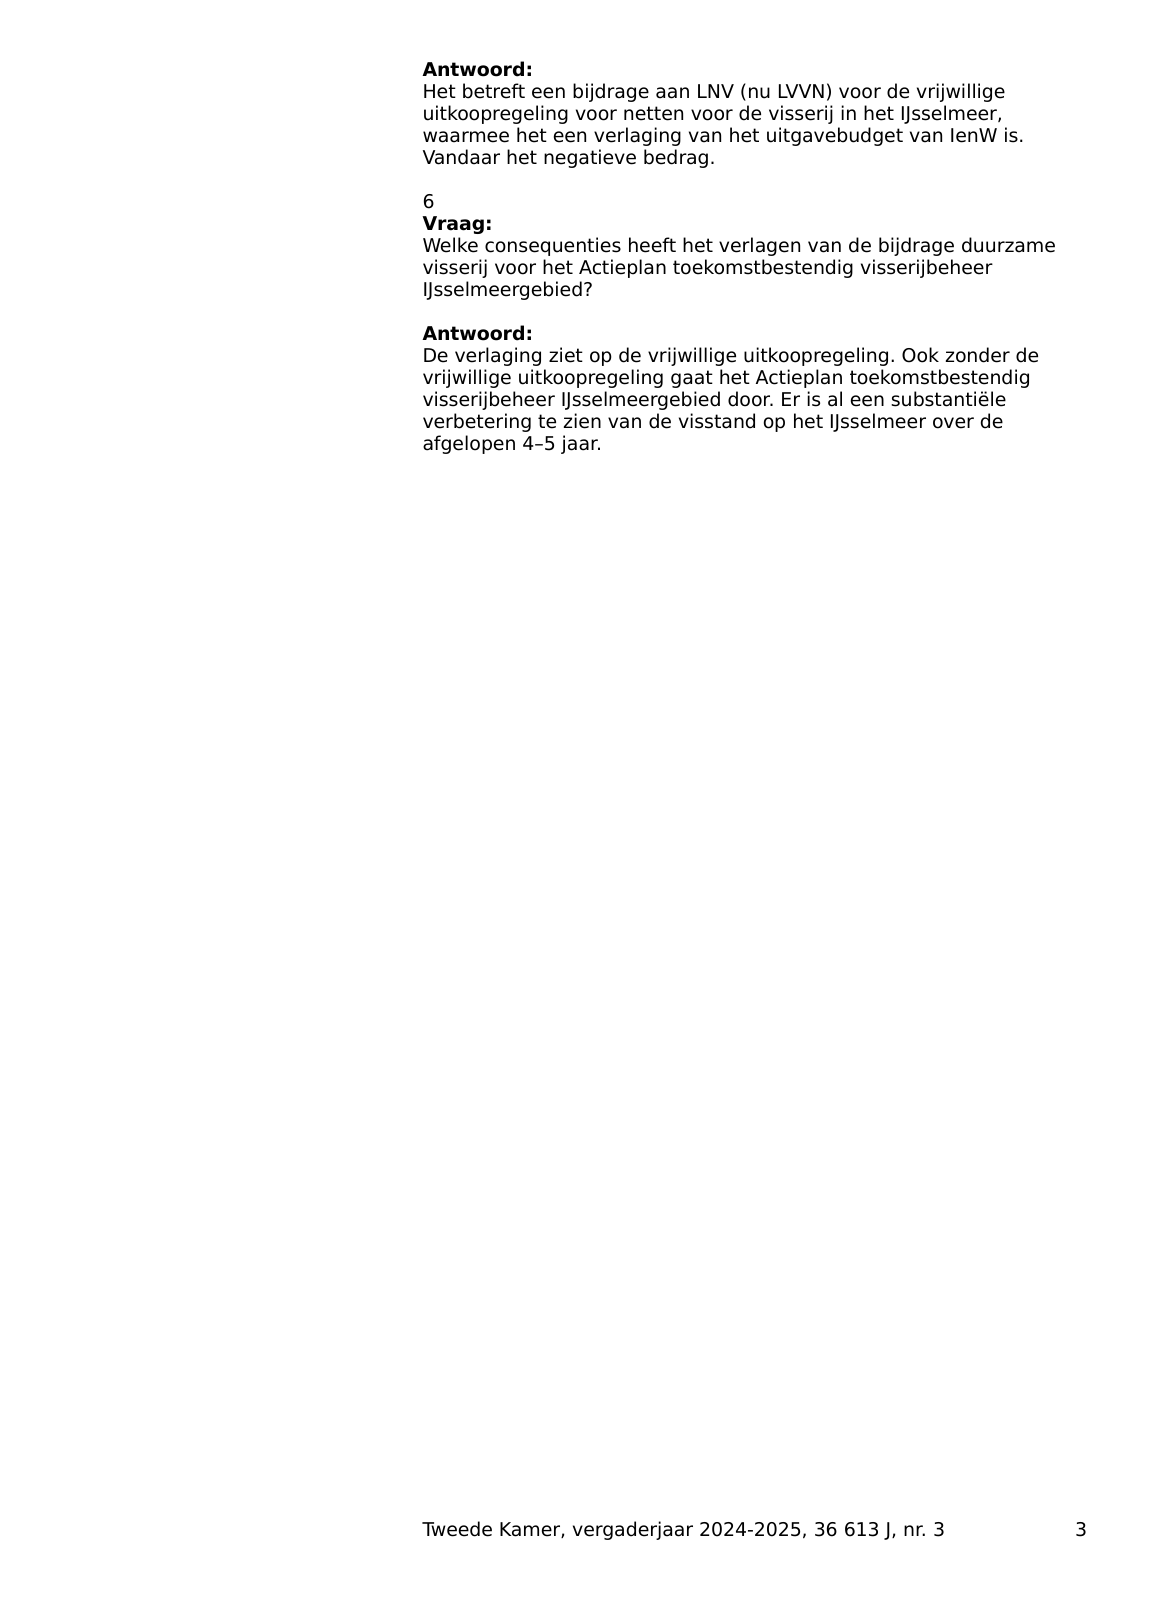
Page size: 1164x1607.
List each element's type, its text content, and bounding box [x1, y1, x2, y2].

text Welke consequenties heeft het verlagen van de bijdrage duurzame visserij voor het Actieplan toekomstbestendig visserijbeheer IJsselmeergebied? [422, 235, 1087, 301]
text Het betreft een bijdrage aan LNV (nu LVVN) voor de vrijwillige uitkoopregeling voor netten voor de visserij in het IJsselmeer, waarmee het een verlaging van het uitgavebudget van IenW is. Vandaar het negatieve bedrag. [422, 81, 1087, 169]
text De verlaging ziet op de vrijwillige uitkoopregeling. Ook zonder de vrijwillige uitkoopregeling gaat het Actieplan toekomstbestendig visserijbeheer IJsselmeergebied door. Er is al een substantiële verbetering te zien van de visstand op het IJsselmeer over de afgelopen 4–5 jaar. [422, 345, 1087, 455]
text 6 [422, 191, 1087, 213]
text Antwoord: [422, 59, 1087, 81]
text Vraag: [422, 213, 1087, 235]
text Antwoord: [422, 323, 1087, 345]
